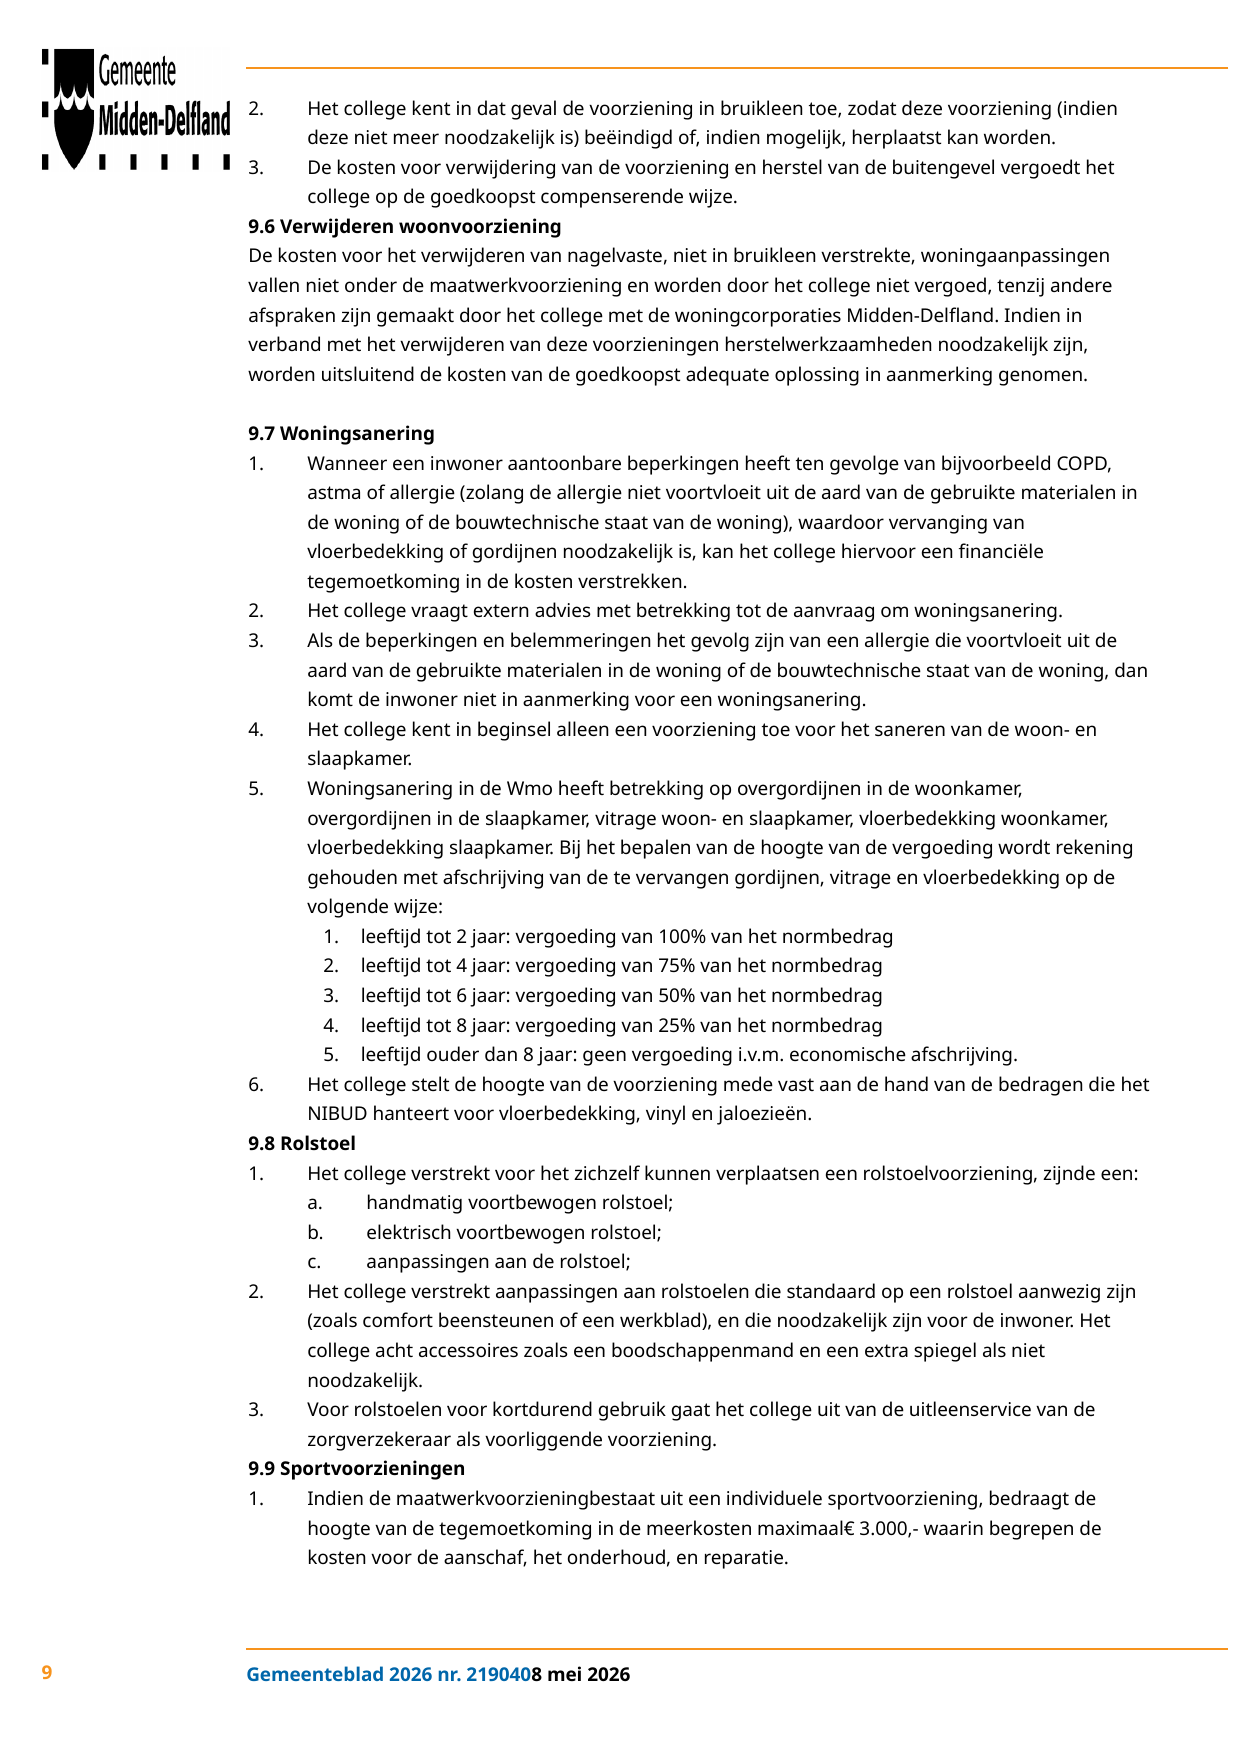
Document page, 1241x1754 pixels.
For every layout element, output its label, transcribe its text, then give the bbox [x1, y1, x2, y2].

list Het college kent in dat geval de voorziening in bruikleen toe, zodat deze voorziening (indien deze niet meer noodzakelijk is) beëindigd of, indien mogelijk, herplaatst kan worden. [248, 95, 1152, 150]
list Het college kent in beginsel alleen een voorziening toe voor het saneren van de woon- en slaapkamer. [248, 716, 1152, 771]
list handmatig voortbewogen rolstoel; [307, 1189, 1152, 1215]
picture [41, 47, 231, 172]
list leeftijd tot 8 jaar: vergoeding van 25% van het normbedrag [323, 1012, 1152, 1038]
list Het college vraagt extern advies met betrekking tot de aanvraag om woningsanering. [248, 598, 1152, 623]
text 9.6 Verwijderen woonvoorziening [248, 213, 1152, 239]
list leeftijd ouder dan 8 jaar: geen vergoeding i.v.m. economische afschrijving. [323, 1041, 1152, 1067]
list leeftijd tot 6 jaar: vergoeding van 50% van het normbedrag [323, 982, 1152, 1008]
list Het college stelt de hoogte van de voorziening mede vast aan de hand van de bedragen die het NIBUD hanteert voor vloerbedekking, vinyl en jaloezieën. [248, 1071, 1152, 1126]
list Voor rolstoelen voor kortdurend gebruik gaat het college uit van de uitleenservice van de zorgverzekeraar als voorliggende voorziening. [248, 1396, 1152, 1452]
list leeftijd tot 4 jaar: vergoeding van 75% van het normbedrag [323, 953, 1152, 978]
list leeftijd tot 2 jaar: vergoeding van 100% van het normbedrag [323, 923, 1152, 949]
list Indien de maatwerkvoorzieningbestaat uit een individuele sportvoorziening, bedraagt de hoogte van de tegemoetkoming in de meerkosten maximaal€ 3.000,- waarin begrepen de kosten voor de aanschaf, het onderhoud, en reparatie. [248, 1485, 1152, 1570]
list Het college verstrekt aanpassingen aan rolstoelen die standaard op een rolstoel aanwezig zijn (zoals comfort beensteunen of een werkblad), en die noodzakelijk zijn voor de inwoner. Het college acht accessoires zoals een boodschappenmand en een extra spiegel als niet noodzakelijk. [248, 1278, 1152, 1393]
list De kosten voor verwijdering van de voorziening en herstel van de buitengevel vergoedt het college op de goedkoopst compenserende wijze. [248, 154, 1152, 209]
list elektrisch voortbewogen rolstoel; [307, 1219, 1152, 1245]
list Woningsanering in de Wmo heeft betrekking op overgordijnen in de woonkamer, overgordijnen in de slaapkamer, vitrage woon- en slaapkamer, vloerbedekking woonkamer, vloerbedekking slaapkamer. Bij het bepalen van de hoogte van de vergoeding wordt rekening gehouden met afschrijving van de te vervangen gordijnen, vitrage en vloerbedekking op de volgende wijze: [248, 775, 1152, 919]
list Wanneer een inwoner aantoonbare beperkingen heeft ten gevolge van bijvoorbeeld COPD, astma of allergie (zolang de allergie niet voortvloeit uit de aard van de gebruikte materialen in de woning of de bouwtechnische staat van de woning), waardoor vervanging van vloerbedekking of gordijnen noodzakelijk is, kan het college hiervoor een financiële tegemoetkoming in de kosten verstrekken. [248, 450, 1152, 594]
list aanpassingen aan de rolstoel; [307, 1248, 1152, 1274]
text 9.8 Rolstoel [248, 1130, 1152, 1156]
text 9.7 Woningsanering [248, 420, 1152, 446]
text 9.9 Sportvoorzieningen [248, 1456, 1152, 1481]
text De kosten voor het verwijderen van nagelvaste, niet in bruikleen verstrekte, woningaanpassingen vallen niet onder de maatwerkvoorziening en worden door het college niet vergoed, tenzij andere afspraken zijn gemaakt door het college met de woningcorporaties Midden-Delfland. Indien in verband met het verwijderen van deze voorzieningen herstelwerkzaamheden noodzakelijk zijn, worden uitsluitend de kosten van de goedkoopst adequate oplossing in aanmerking genomen. [248, 243, 1152, 387]
list Als de beperkingen en belemmeringen het gevolg zijn van een allergie die voortvloeit uit de aard van de gebruikte materialen in de woning of de bouwtechnische staat van de woning, dan komt de inwoner niet in aanmerking voor een woningsanering. [248, 627, 1152, 712]
list Het college verstrekt voor het zichzelf kunnen verplaatsen een rolstoelvoorziening, zijnde een: [248, 1160, 1152, 1186]
